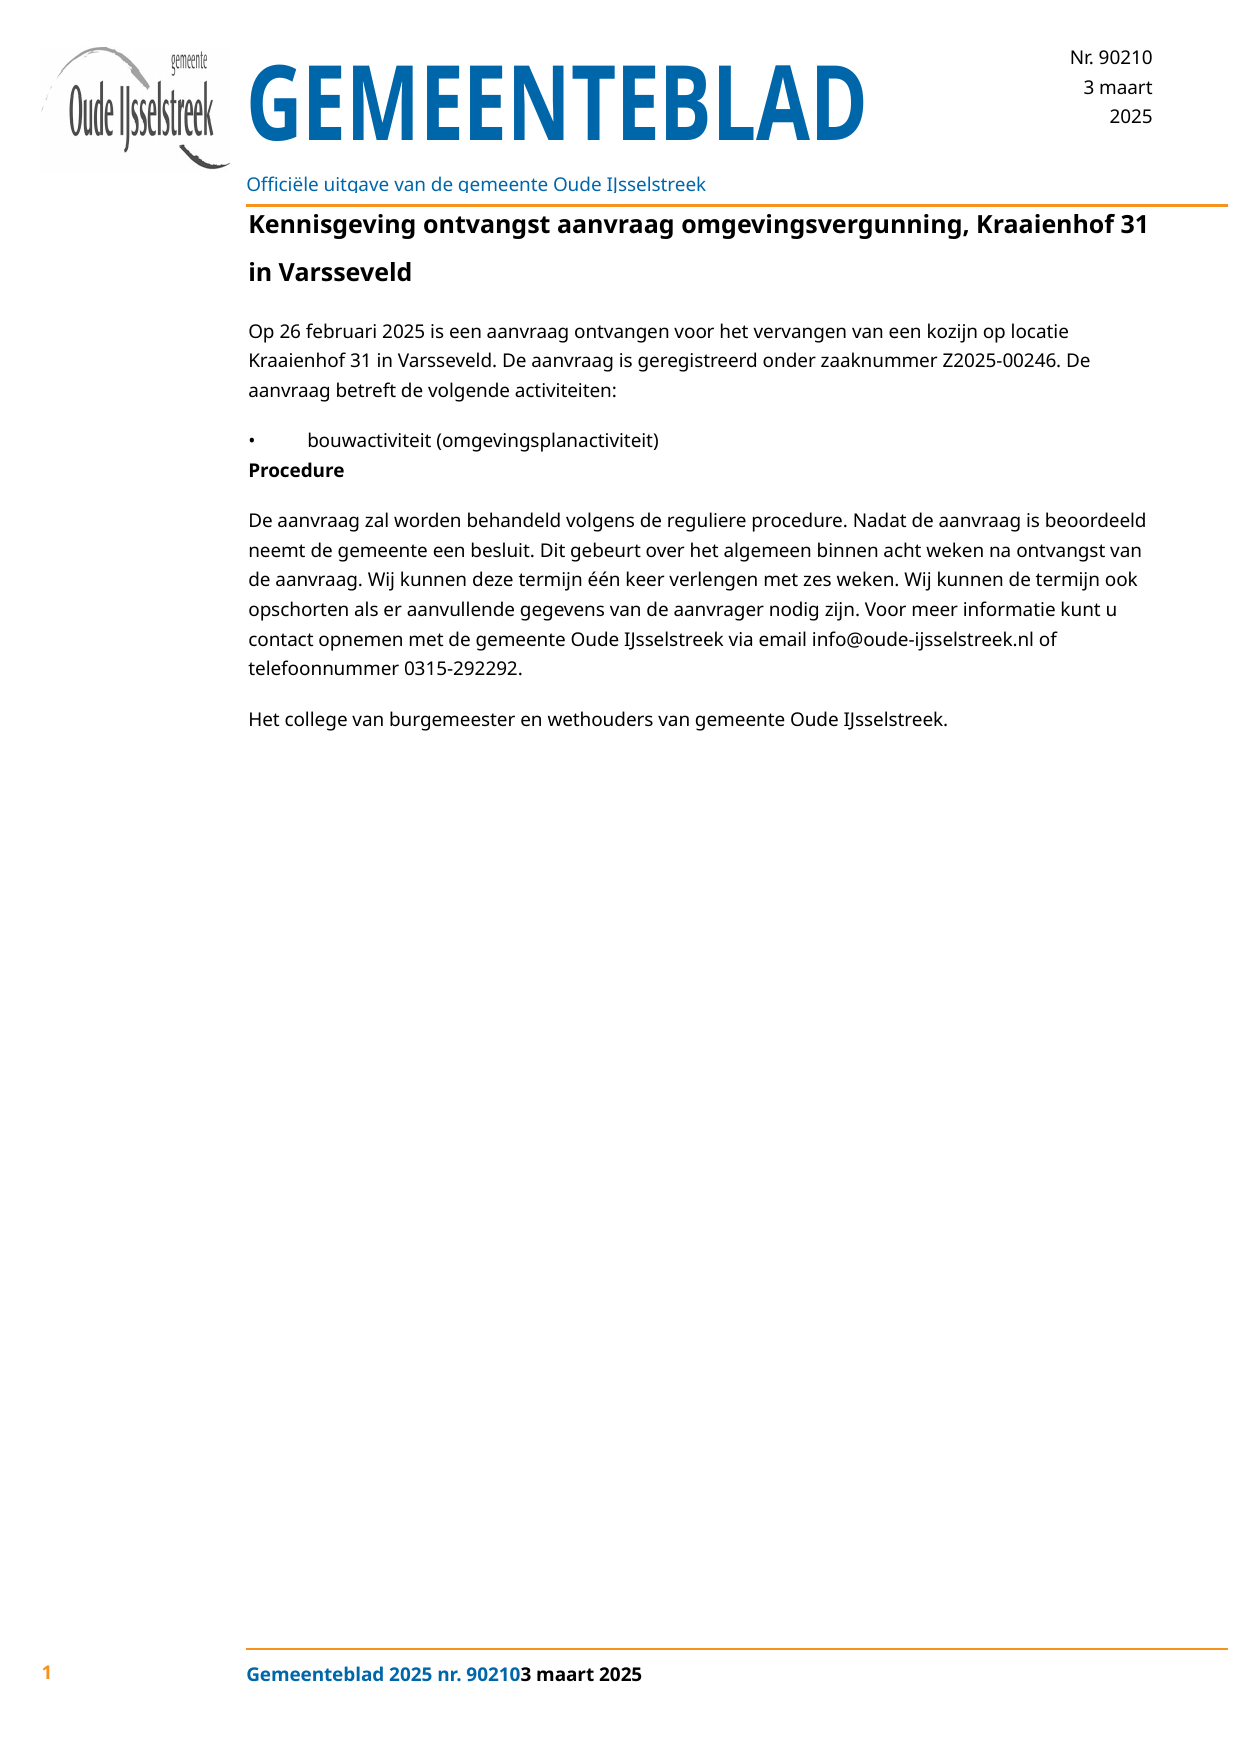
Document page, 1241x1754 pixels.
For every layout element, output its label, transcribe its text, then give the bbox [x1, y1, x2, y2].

text Kennisgeving ontvangst aanvraag omgevingsvergunning, Kraaienhof 31 in Varsseveld [248, 207, 1152, 288]
list bouwactiviteit (omgevingsplanactiviteit) [248, 427, 1152, 453]
text Op 26 februari 2025 is een aanvraag ontvangen voor het vervangen van een kozijn op locatie Kraaienhof 31 in Varsseveld. De aanvraag is geregistreerd onder zaaknummer Z2025-00246. De aanvraag betreft de volgende activiteiten: [248, 318, 1152, 403]
text De aanvraag zal worden behandeld volgens de reguliere procedure. Nadat de aanvraag is beoordeeld neemt de gemeente een besluit. Dit gebeurt over het algemeen binnen acht weken na ontvangst van de aanvraag. Wij kunnen deze termijn één keer verlengen met zes weken. Wij kunnen de termijn ook opschorten als er aanvullende gegevens van de aanvrager nodig zijn. Voor meer informatie kunt u contact opnemen met de gemeente Oude IJsselstreek via email info@oude-ijsselstreek.nl of telefoonnummer 0315-292292. [248, 507, 1152, 681]
text Het college van burgemeester en wethouders van gemeente Oude IJsselstreek. [248, 706, 1152, 732]
text Procedure [248, 457, 1152, 483]
picture [41, 47, 231, 172]
